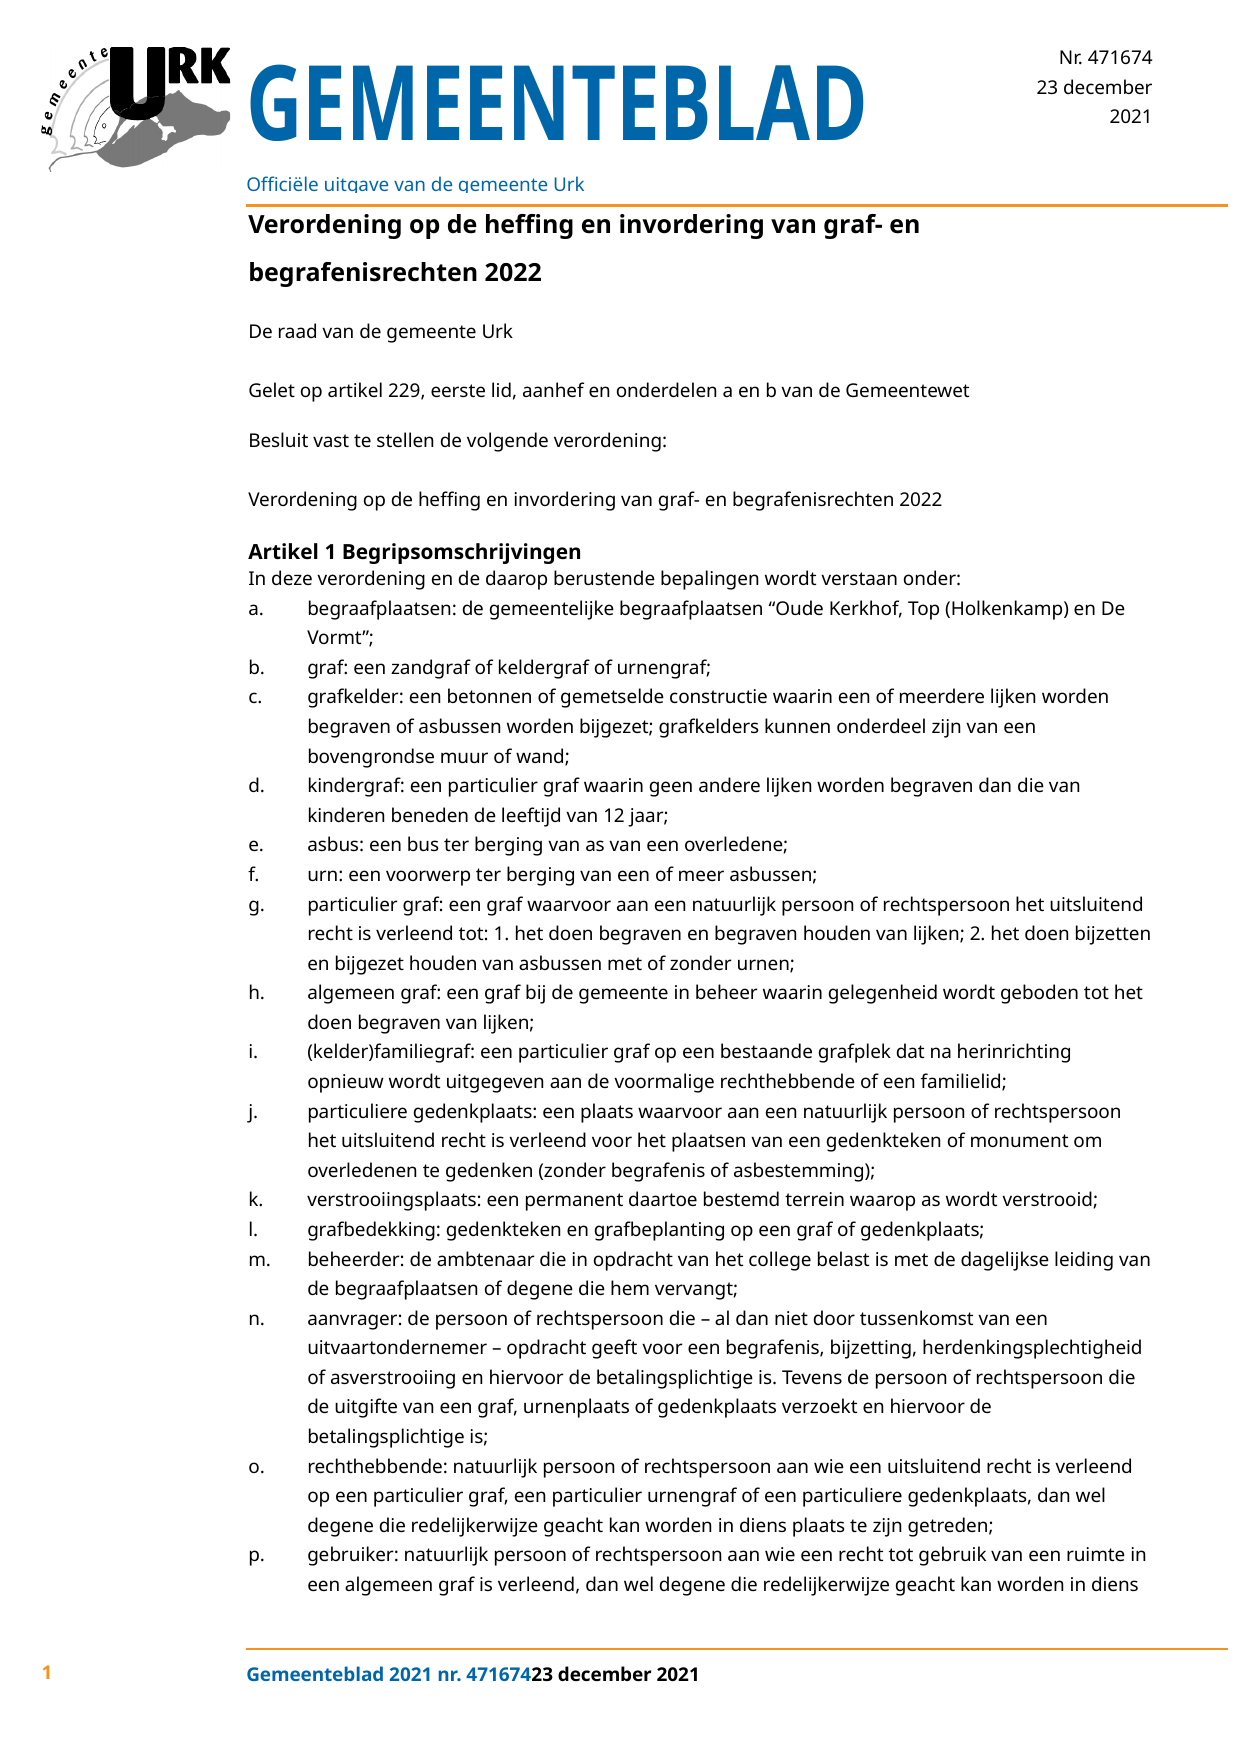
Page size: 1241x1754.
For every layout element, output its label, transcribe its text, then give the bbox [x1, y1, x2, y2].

text Artikel 1 Begripsomschrijvingen [248, 537, 1152, 565]
list verstrooiingsplaats: een permanent daartoe bestemd terrein waarop as wordt verstrooid; [248, 1187, 1152, 1212]
list rechthebbende: natuurlijk persoon of rechtspersoon aan wie een uitsluitend recht is verleend op een particulier graf, een particulier urnengraf of een particuliere gedenkplaats, dan wel degene die redelijkerwijze geacht kan worden in diens plaats te zijn getreden; [248, 1453, 1152, 1538]
text De raad van de gemeente Urk [248, 318, 1152, 344]
text Besluit vast te stellen de volgende verordening: [248, 427, 1152, 453]
list kindergraf: een particulier graf waarin geen andere lijken worden begraven dan die van kinderen beneden de leeftijd van 12 jaar; [248, 772, 1152, 828]
list beheerder: de ambtenaar die in opdracht van het college belast is met de dagelijkse leiding van de begraafplaatsen of degene die hem vervangt; [248, 1246, 1152, 1301]
list urn: een voorwerp ter berging van een of meer asbussen; [248, 861, 1152, 887]
text Verordening op de heffing en invordering van graf- en begrafenisrechten 2022 [248, 487, 1152, 512]
text In deze verordening en de daarop berustende bepalingen wordt verstaan onder: [248, 565, 1152, 591]
list aanvrager: de persoon of rechtspersoon die – al dan niet door tussenkomst van een uitvaartondernemer – opdracht geeft voor een begrafenis, bijzetting, herdenkingsplechtigheid of asverstrooiing en hiervoor de betalingsplichtige is. Tevens de persoon of rechtspersoon die de uitgifte van een graf, urnenplaats of gedenkplaats verzoekt en hiervoor de betalingsplichtige is; [248, 1305, 1152, 1449]
list begraafplaatsen: de gemeentelijke begraafplaatsen “Oude Kerkhof, Top (Holkenkamp) en De Vormt”; [248, 595, 1152, 650]
list graf: een zandgraf of keldergraf of urnengraf; [248, 654, 1152, 680]
list particuliere gedenkplaats: een plaats waarvoor aan een natuurlijk persoon of rechtspersoon het uitsluitend recht is verleend voor het plaatsen van een gedenkteken of monument om overledenen te gedenken (zonder begrafenis of asbestemming); [248, 1098, 1152, 1183]
text Verordening op de heffing en invordering van graf- en begrafenisrechten 2022 [248, 207, 1152, 288]
list particulier graf: een graf waarvoor aan een natuurlijk persoon of rechtspersoon het uitsluitend recht is verleend tot: 1. het doen begraven en begraven houden van lijken; 2. het doen bijzetten en bijgezet houden van asbussen met of zonder urnen; [248, 891, 1152, 976]
list algemeen graf: een graf bij de gemeente in beheer waarin gelegenheid wordt geboden tot het doen begraven van lijken; [248, 979, 1152, 1035]
text Gelet op artikel 229, eerste lid, aanhef en onderdelen a en b van de Gemeentewet [248, 377, 1152, 403]
picture [41, 47, 231, 172]
list gebruiker: natuurlijk persoon of rechtspersoon aan wie een recht tot gebruik van een ruimte in een algemeen graf is verleend, dan wel degene die redelijkerwijze geacht kan worden in diens [248, 1542, 1152, 1597]
list asbus: een bus ter berging van as van een overledene; [248, 832, 1152, 857]
list grafkelder: een betonnen of gemetselde constructie waarin een of meerdere lijken worden begraven of asbussen worden bijgezet; grafkelders kunnen onderdeel zijn van een bovengrondse muur of wand; [248, 684, 1152, 769]
list (kelder)familiegraf: een particulier graf op een bestaande grafplek dat na herinrichting opnieuw wordt uitgegeven aan de voormalige rechthebbende of een familielid; [248, 1039, 1152, 1094]
list grafbedekking: gedenkteken en grafbeplanting op een graf of gedenkplaats; [248, 1216, 1152, 1242]
